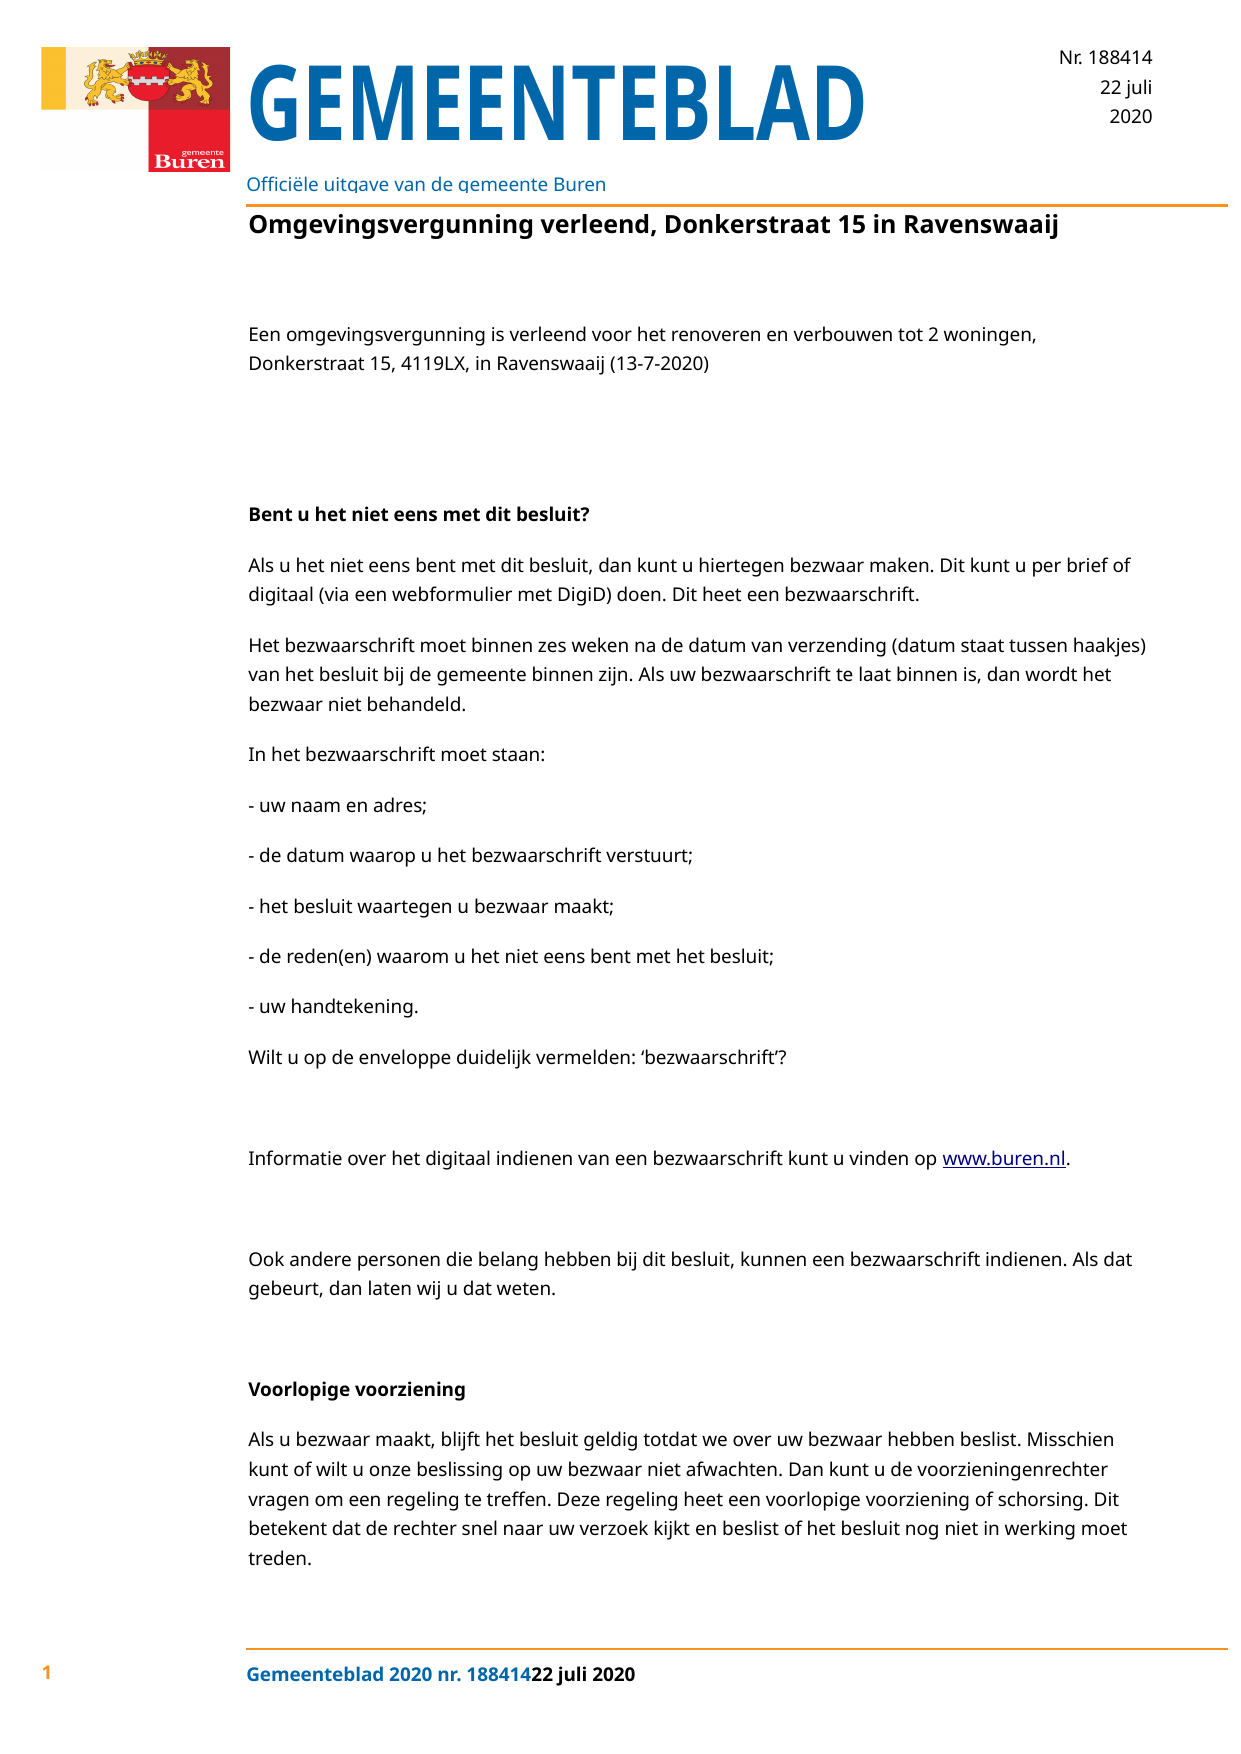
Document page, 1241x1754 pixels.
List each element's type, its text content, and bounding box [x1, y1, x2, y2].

text Het bezwaarschrift moet binnen zes weken na de datum van verzending (datum staat tussen haakjes) van het besluit bij de gemeente binnen zijn. Als uw bezwaarschrift te laat binnen is, dan wordt het bezwaar niet behandeld. [248, 632, 1152, 717]
text Informatie over het digitaal indienen van een bezwaarschrift kunt u vinden op www.buren.nl. [248, 1145, 1152, 1171]
text Wilt u op de enveloppe duidelijk vermelden: ‘bezwaarschrift’? [248, 1044, 1152, 1070]
text - het besluit waartegen u bezwaar maakt; [248, 893, 1152, 918]
text Ook andere personen die belang hebben bij dit besluit, kunnen een bezwaarschrift indienen. Als dat gebeurt, dan laten wij u dat weten. [248, 1246, 1152, 1301]
text - uw naam en adres; [248, 792, 1152, 818]
text Een omgevingsvergunning is verleend voor het renoveren en verbouwen tot 2 woningen, Donkerstraat 15, 4119LX, in Ravenswaaij (13-7-2020) [248, 321, 1152, 376]
text - uw handtekening. [248, 994, 1152, 1019]
text Voorlopige voorziening [248, 1376, 1152, 1402]
text - de datum waarop u het bezwaarschrift verstuurt; [248, 842, 1152, 868]
text In het bezwaarschrift moet staan: [248, 742, 1152, 767]
text Omgevingsvergunning verleend, Donkerstraat 15 in Ravenswaaij [248, 207, 1152, 241]
text - de reden(en) waarom u het niet eens bent met het besluit; [248, 943, 1152, 969]
picture [41, 47, 231, 172]
text Als u het niet eens bent met dit besluit, dan kunt u hiertegen bezwaar maken. Dit kunt u per brief of digitaal (via een webformulier met DigiD) doen. Dit heet een bezwaarschrift. [248, 552, 1152, 607]
text Als u bezwaar maakt, blijft het besluit geldig totdat we over uw bezwaar hebben beslist. Misschien kunt of wilt u onze beslissing op uw bezwaar niet afwachten. Dan kunt u de voorzieningenrechter vragen om een regeling te treffen. Deze regeling heet een voorlopige voorziening of schorsing. Dit betekent dat de rechter snel naar uw verzoek kijkt en beslist of het besluit nog niet in werking moet treden. [248, 1427, 1152, 1571]
text Bent u het niet eens met dit besluit? [248, 502, 1152, 527]
